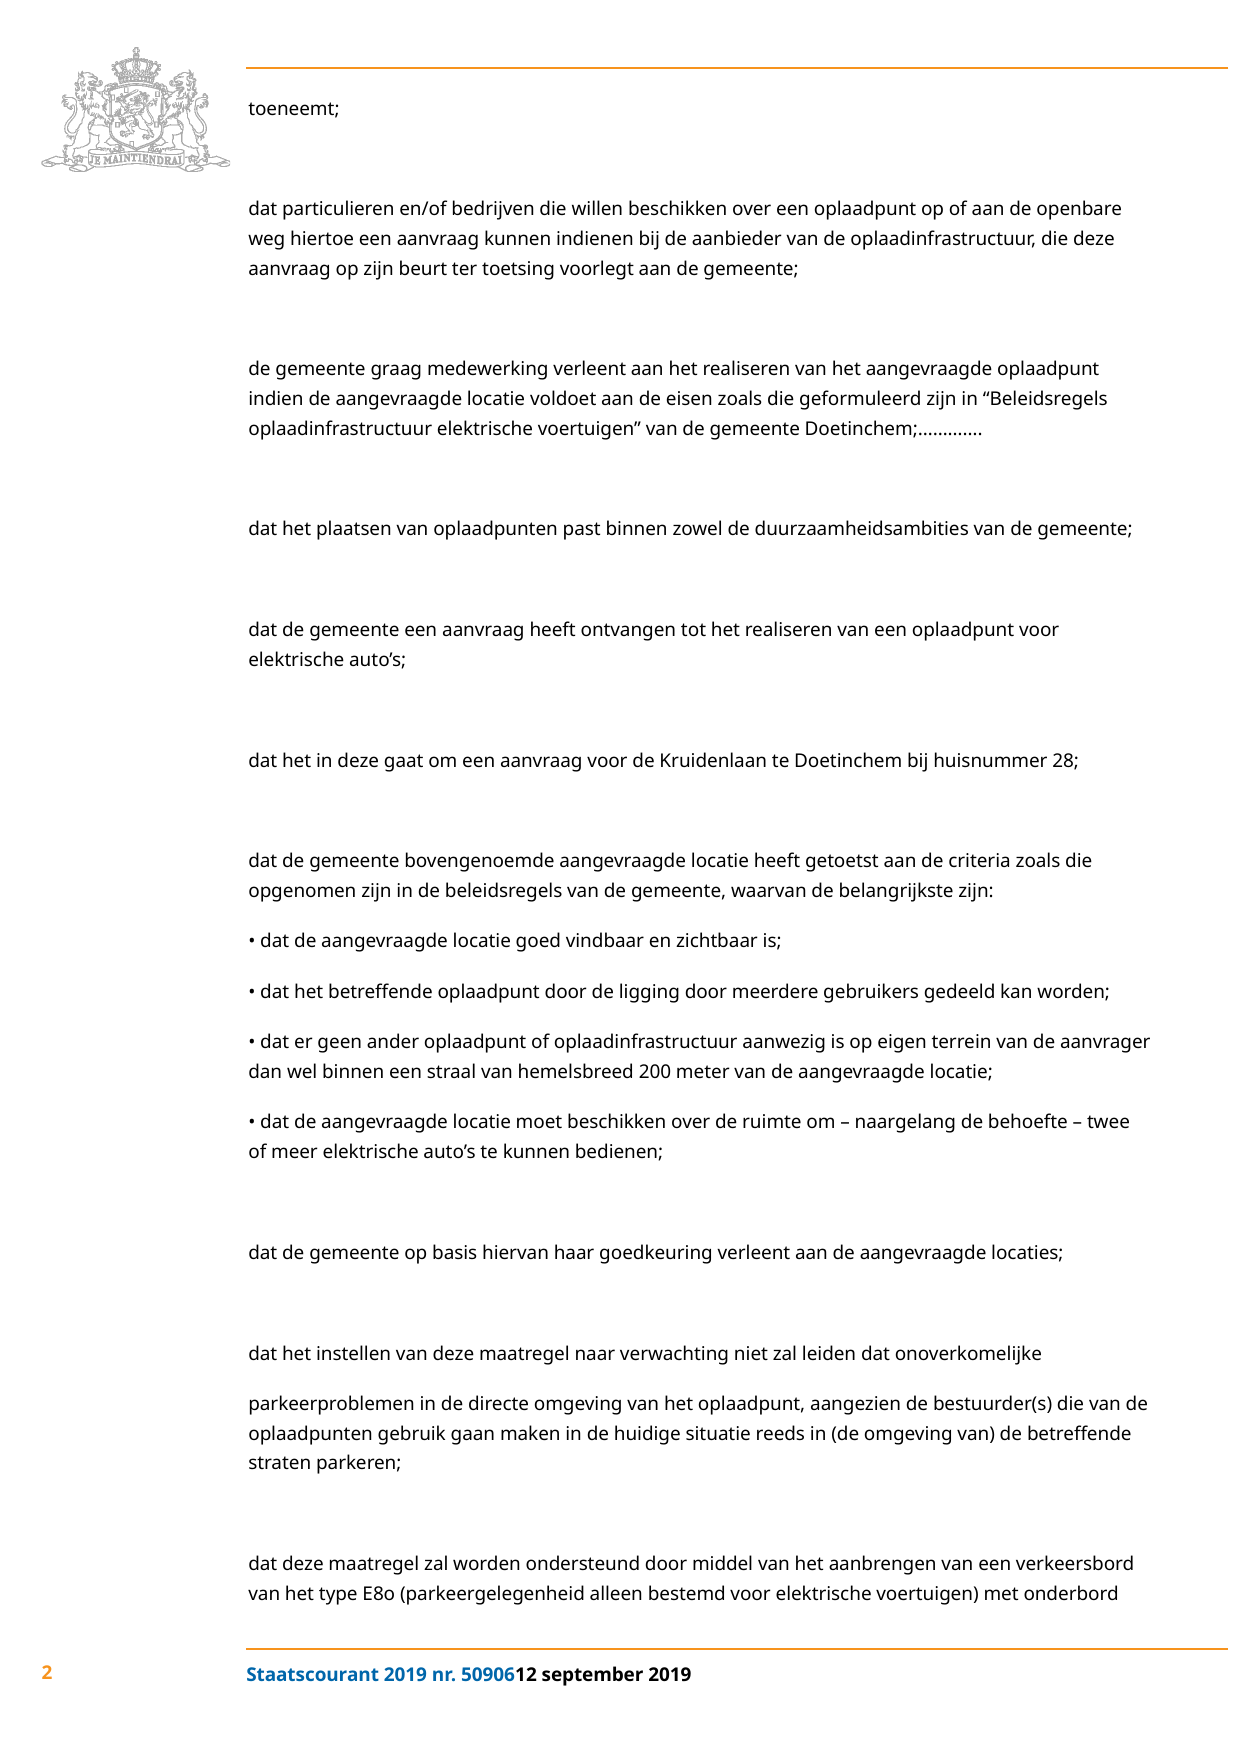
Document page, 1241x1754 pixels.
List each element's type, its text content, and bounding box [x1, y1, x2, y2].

text • dat er geen ander oplaadpunt of oplaadinfrastructuur aanwezig is op eigen terrein van de aanvrager dan wel binnen een straal van hemelsbreed 200 meter van de aangevraagde locatie; [248, 1028, 1152, 1084]
text dat het in deze gaat om een aanvraag voor de Kruidenlaan te Doetinchem bij huisnummer 28; [248, 747, 1152, 773]
text de gemeente graag medewerking verleent aan het realiseren van het aangevraagde oplaadpunt indien de aangevraagde locatie voldoet aan de eisen zoals die geformuleerd zijn in “Beleidsregels oplaadinfrastructuur elektrische voertuigen” van de gemeente Doetinchem;…………. [248, 356, 1152, 441]
text dat de gemeente op basis hiervan haar goedkeuring verleent aan de aangevraagde locaties; [248, 1239, 1152, 1265]
text dat het instellen van deze maatregel naar verwachting niet zal leiden dat onoverkomelijke [248, 1340, 1152, 1366]
text dat de gemeente bovengenoemde aangevraagde locatie heeft getoetst aan de criteria zoals die opgenomen zijn in de beleidsregels van de gemeente, waarvan de belangrijkste zijn: [248, 848, 1152, 903]
text dat particulieren en/of bedrijven die willen beschikken over een oplaadpunt op of aan de openbare weg hiertoe een aanvraag kunnen indienen bij de aanbieder van de oplaadinfrastructuur, die deze aanvraag op zijn beurt ter toetsing voorlegt aan de gemeente; [248, 196, 1152, 281]
text • dat het betreffende oplaadpunt door de ligging door meerdere gebruikers gedeeld kan worden; [248, 978, 1152, 1004]
text • dat de aangevraagde locatie goed vindbaar en zichtbaar is; [248, 928, 1152, 953]
text toeneemt; [248, 95, 1152, 121]
text dat deze maatregel zal worden ondersteund door middel van het aanbrengen van een verkeersbord van het type E8o (parkeergelegenheid alleen bestemd voor elektrische voertuigen) met onderbord [248, 1550, 1152, 1606]
text • dat de aangevraagde locatie moet beschikken over de ruimte om – naargelang de behoefte – twee of meer elektrische auto’s te kunnen bedienen; [248, 1108, 1152, 1164]
text parkeerproblemen in de directe omgeving van het oplaadpunt, aangezien de bestuurder(s) die van de oplaadpunten gebruik gaan maken in de huidige situatie reeds in (de omgeving van) de betreffende straten parkeren; [248, 1390, 1152, 1475]
picture [41, 47, 231, 172]
text dat de gemeente een aanvraag heeft ontvangen tot het realiseren van een oplaadpunt voor elektrische auto’s; [248, 616, 1152, 672]
text dat het plaatsen van oplaadpunten past binnen zowel de duurzaamheidsambities van de gemeente; [248, 516, 1152, 541]
